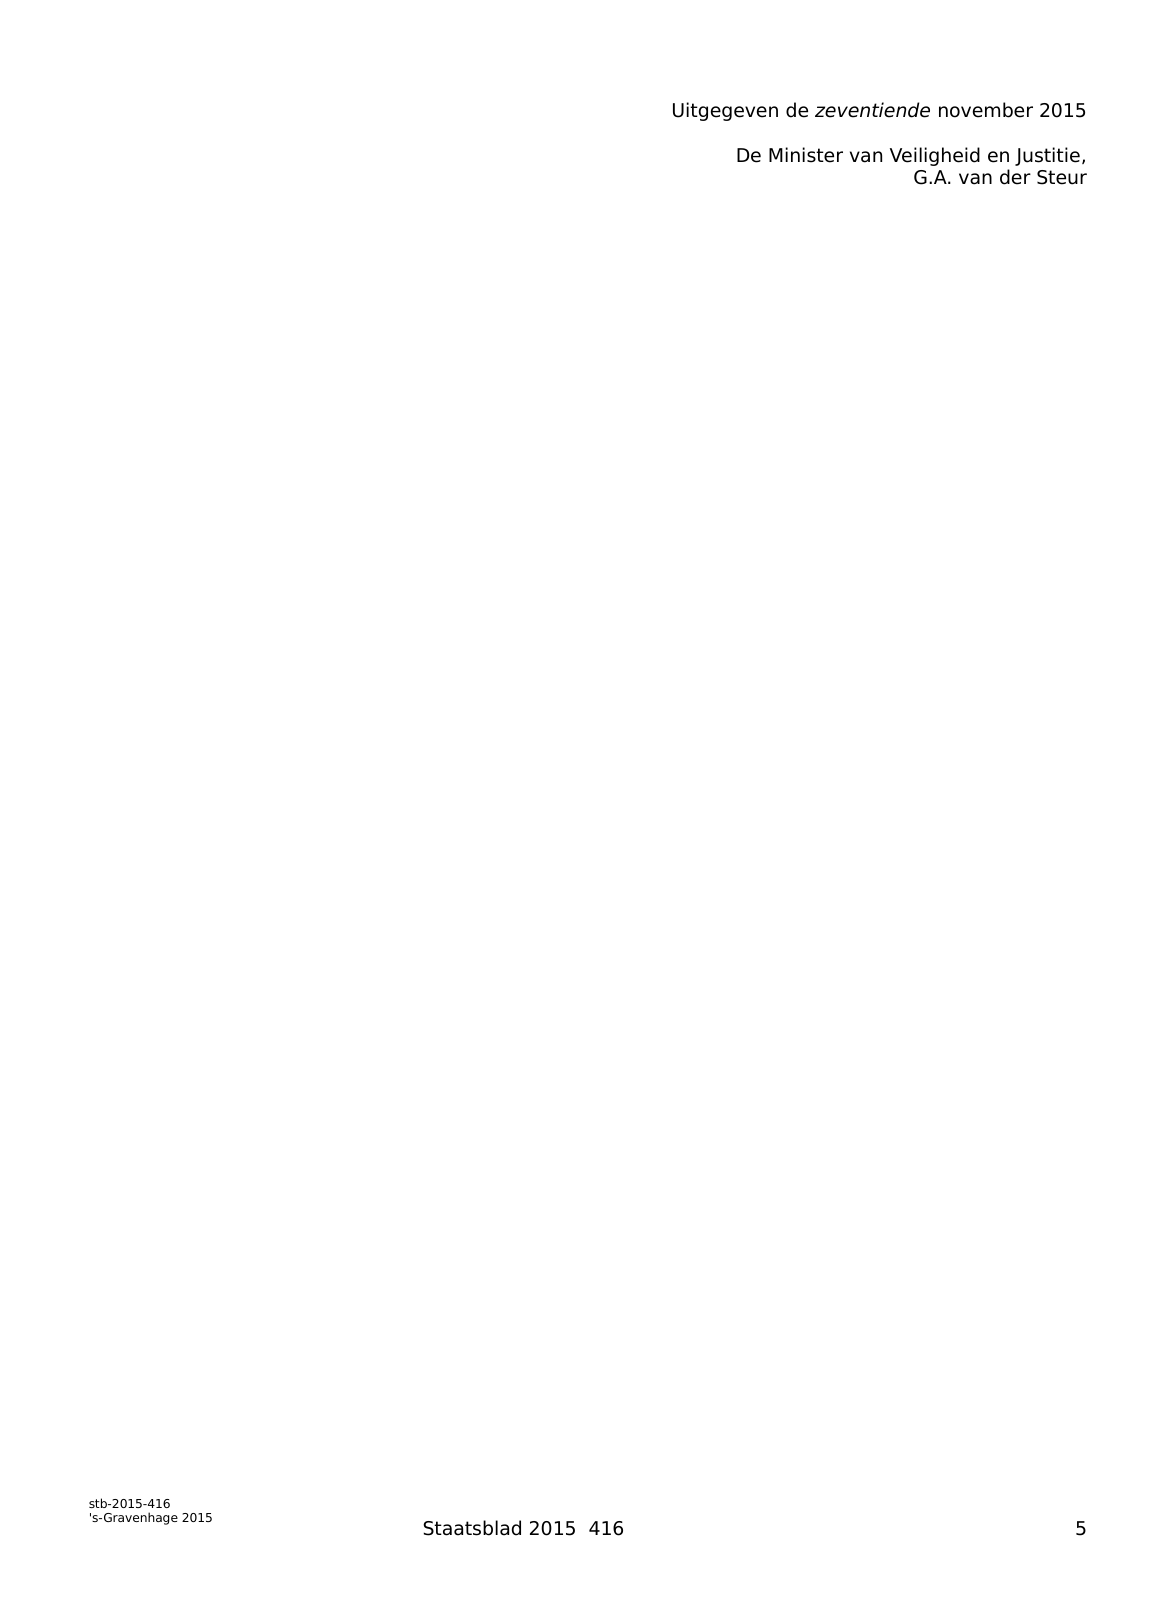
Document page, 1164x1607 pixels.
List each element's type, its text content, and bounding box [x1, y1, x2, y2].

text De Minister van Veiligheid en Justitie, G.A. van der Steur [422, 144, 1087, 188]
text Uitgegeven de zeventiende november 2015 [422, 100, 1087, 122]
text stb-2015-416 [88, 1497, 323, 1511]
text 's-Gravenhage 2015 [88, 1511, 323, 1525]
